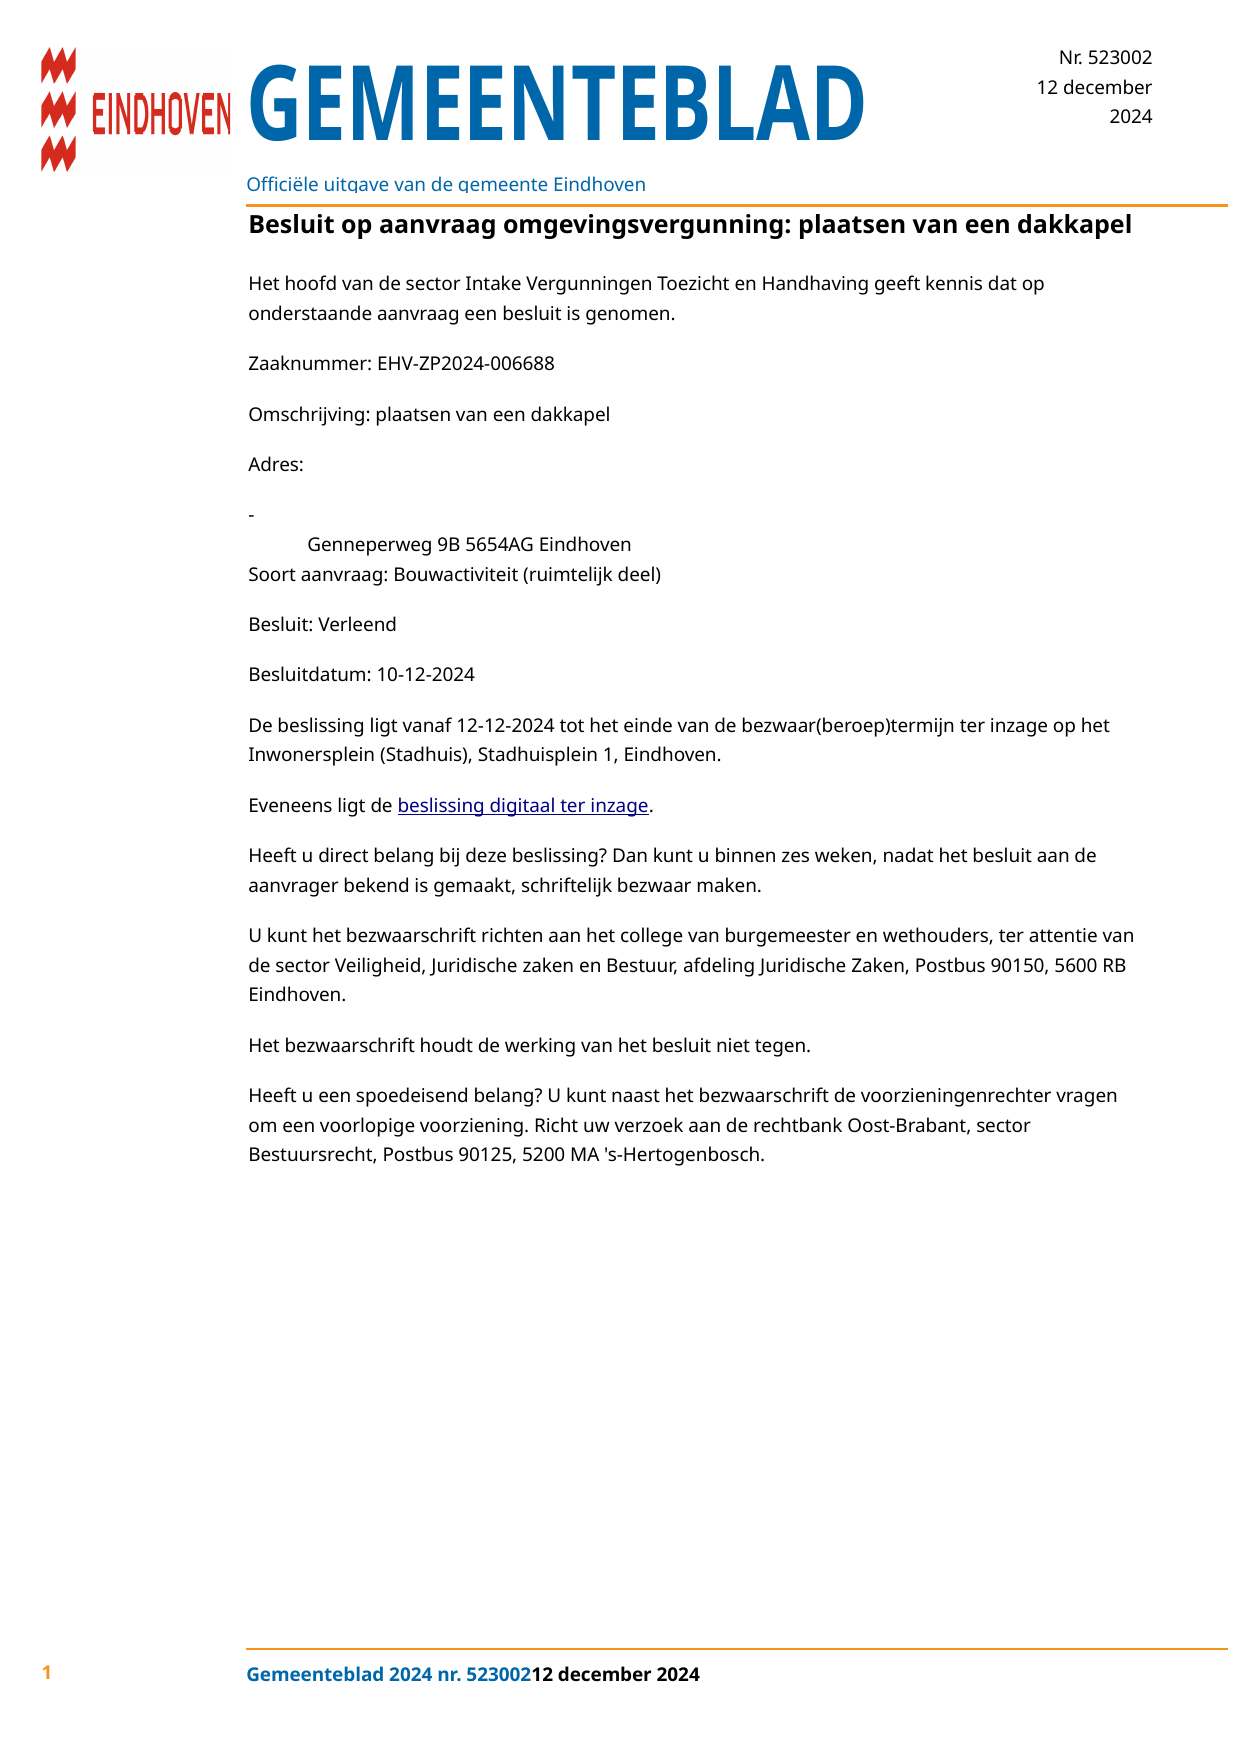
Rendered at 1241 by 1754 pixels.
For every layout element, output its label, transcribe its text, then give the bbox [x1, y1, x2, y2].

text Omschrijving: plaatsen van een dakkapel [248, 401, 1152, 426]
text Besluitdatum: 10-12-2024 [248, 662, 1152, 687]
text Besluit: Verleend [248, 611, 1152, 637]
text De beslissing ligt vanaf 12-12-2024 tot het einde van de bezwaar(beroep)termijn ter inzage op het Inwonersplein (Stadhuis), Stadhuisplein 1, Eindhoven. [248, 712, 1152, 767]
text Adres: [248, 451, 1152, 477]
text Besluit op aanvraag omgevingsvergunning: plaatsen van een dakkapel [248, 207, 1152, 241]
picture [41, 47, 231, 172]
text Soort aanvraag: Bouwactiviteit (ruimtelijk deel) [248, 561, 1152, 586]
text Het bezwaarschrift houdt de werking van het besluit niet tegen. [248, 1032, 1152, 1058]
text Zaaknummer: EHV-ZP2024-006688 [248, 350, 1152, 376]
text U kunt het bezwaarschrift richten aan het college van burgemeester en wethouders, ter attentie van de sector Veiligheid, Juridische zaken en Bestuur, afdeling Juridische Zaken, Postbus 90150, 5600 RB Eindhoven. [248, 922, 1152, 1007]
text Eveneens ligt de beslissing digitaal ter inzage. [248, 792, 1152, 818]
text Heeft u een spoedeisend belang? U kunt naast het bezwaarschrift de voorzieningenrechter vragen om een voorlopige voorziening. Richt uw verzoek aan de rechtbank Oost-Brabant, sector Bestuursrecht, Postbus 90125, 5200 MA 's-Hertogenbosch. [248, 1082, 1152, 1167]
text Heeft u direct belang bij deze beslissing? Dan kunt u binnen zes weken, nadat het besluit aan de aanvrager bekend is gemaakt, schriftelijk bezwaar maken. [248, 842, 1152, 898]
text Het hoofd van de sector Intake Vergunningen Toezicht en Handhaving geeft kennis dat op onderstaande aanvraag een besluit is genomen. [248, 270, 1152, 326]
list Genneperweg 9B 5654AG Eindhoven [248, 531, 1152, 557]
